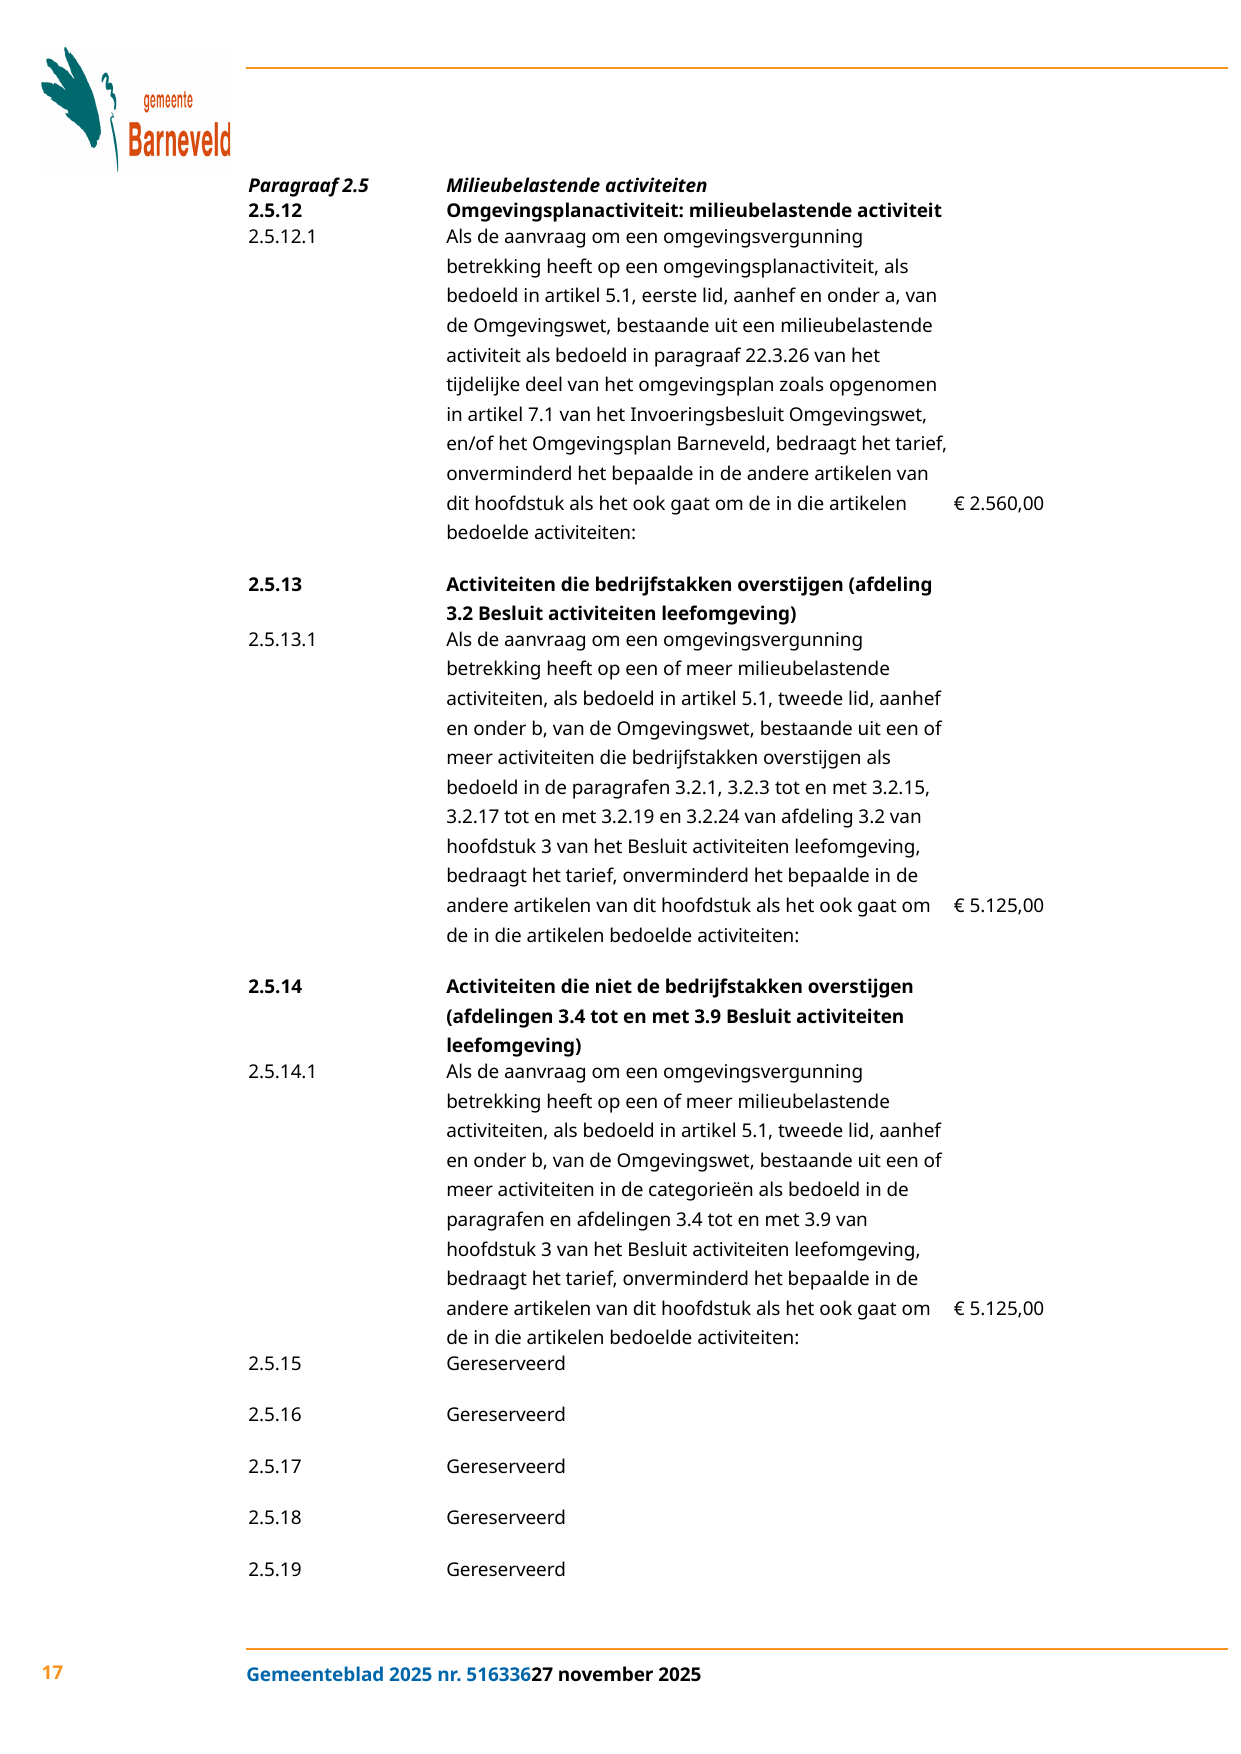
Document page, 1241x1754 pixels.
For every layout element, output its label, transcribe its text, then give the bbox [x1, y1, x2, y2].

table_cell [954, 1530, 1152, 1556]
table_cell [248, 1582, 446, 1607]
table_cell Paragraaf 2.5 [248, 172, 446, 198]
table_cell Als de aanvraag om een omgevingsvergunning betrekking heeft op een of meer milieubelastende activiteiten, als bedoeld in artikel 5.1, tweede lid, aanhef en onder b, van de Omgevingswet, bestaande uit een of meer activiteiten in de categorieën als bedoeld in de paragrafen en afdelingen 3.4 tot en met 3.9 van hoofdstuk 3 van het Besluit activiteiten leefomgeving, bedraagt het tarief, onverminderd het bepaalde in de andere artikelen van dit hoofdstuk als het ook gaat om de in die artikelen bedoelde activiteiten: [446, 1058, 954, 1350]
picture [41, 47, 231, 172]
table_cell Activiteiten die bedrijfstakken overstijgen (afdeling 3.2 Besluit activiteiten leefomgeving) [446, 571, 954, 626]
table_cell [248, 948, 446, 973]
table_cell [446, 146, 954, 172]
table_cell [248, 121, 446, 146]
table_cell Gereserveerd [446, 1402, 954, 1427]
table_cell 2.5.14 [248, 973, 446, 1058]
table_cell [446, 545, 954, 571]
table_cell [446, 121, 954, 146]
table_cell [954, 948, 1152, 973]
table_cell Als de aanvraag om een omgevingsvergunning betrekking heeft op een omgevingsplanactiviteit, als bedoeld in artikel 5.1, eerste lid, aanhef en onder a, van de Omgevingswet, bestaande uit een milieubelastende activiteit als bedoeld in paragraaf 22.3.26 van het tijdelijke deel van het omgevingsplan zoals opgenomen in artikel 7.1 van het Invoeringsbesluit Omgevingswet, en/of het Omgevingsplan Barneveld, bedraagt het tarief, onverminderd het bepaalde in de andere artikelen van dit hoofdstuk als het ook gaat om de in die artikelen bedoelde activiteiten: [446, 224, 954, 545]
table_cell [954, 1428, 1152, 1453]
table_cell [954, 1350, 1152, 1376]
table_cell [446, 1428, 954, 1453]
table_cell Gereserveerd [446, 1350, 954, 1376]
table_cell [446, 948, 954, 973]
table_cell [954, 95, 1152, 121]
table_cell 2.5.13 [248, 571, 446, 626]
table_cell 2.5.13.1 [248, 626, 446, 948]
table_cell Gereserveerd [446, 1453, 954, 1479]
table_cell [248, 1376, 446, 1402]
table_cell Activiteiten die niet de bedrijfstakken overstijgen (afdelingen 3.4 tot en met 3.9 Besluit activiteiten leefomgeving) [446, 973, 954, 1058]
table_cell [954, 1556, 1152, 1582]
table_cell [446, 1376, 954, 1402]
table_cell € 5.125,00 [954, 1058, 1152, 1350]
table_cell € 5.125,00 [954, 626, 1152, 948]
table_cell [954, 172, 1152, 198]
table_cell 2.5.18 [248, 1505, 446, 1530]
table_cell 2.5.14.1 [248, 1058, 446, 1350]
table_cell [248, 146, 446, 172]
table_cell [954, 1479, 1152, 1504]
table_cell [446, 1530, 954, 1556]
table_cell Milieubelastende activiteiten [446, 172, 954, 198]
table_cell [954, 1402, 1152, 1427]
table_cell [954, 121, 1152, 146]
table_cell € 2.560,00 [954, 224, 1152, 545]
table_cell Gereserveerd [446, 1505, 954, 1530]
table_cell [446, 95, 954, 121]
table_cell [248, 545, 446, 571]
table_cell [248, 1530, 446, 1556]
table_cell [446, 1582, 954, 1607]
table_cell [954, 1376, 1152, 1402]
table_cell 2.5.17 [248, 1453, 446, 1479]
table_cell 2.5.19 [248, 1556, 446, 1582]
table_cell [954, 146, 1152, 172]
table_cell 2.5.16 [248, 1402, 446, 1427]
table_cell 2.5.12 [248, 198, 446, 223]
table_cell [954, 1453, 1152, 1479]
table_cell [954, 973, 1152, 1058]
table_cell 2.5.12.1 [248, 224, 446, 545]
table_cell [954, 545, 1152, 571]
table_cell [954, 1582, 1152, 1607]
table_cell Gereserveerd [446, 1556, 954, 1582]
table_cell [954, 1505, 1152, 1530]
table_cell [954, 198, 1152, 223]
table_cell [248, 95, 446, 121]
table_cell [446, 1479, 954, 1504]
table_cell Als de aanvraag om een omgevingsvergunning betrekking heeft op een of meer milieubelastende activiteiten, als bedoeld in artikel 5.1, tweede lid, aanhef en onder b, van de Omgevingswet, bestaande uit een of meer activiteiten die bedrijfstakken overstijgen als bedoeld in de paragrafen 3.2.1, 3.2.3 tot en met 3.2.15, 3.2.17 tot en met 3.2.19 en 3.2.24 van afdeling 3.2 van hoofdstuk 3 van het Besluit activiteiten leefomgeving, bedraagt het tarief, onverminderd het bepaalde in de andere artikelen van dit hoofdstuk als het ook gaat om de in die artikelen bedoelde activiteiten: [446, 626, 954, 948]
table_cell [248, 1479, 446, 1504]
table_cell [248, 1428, 446, 1453]
table_cell Omgevingsplanactiviteit: milieubelastende activiteit [446, 198, 954, 223]
table_cell 2.5.15 [248, 1350, 446, 1376]
table_cell [954, 571, 1152, 626]
